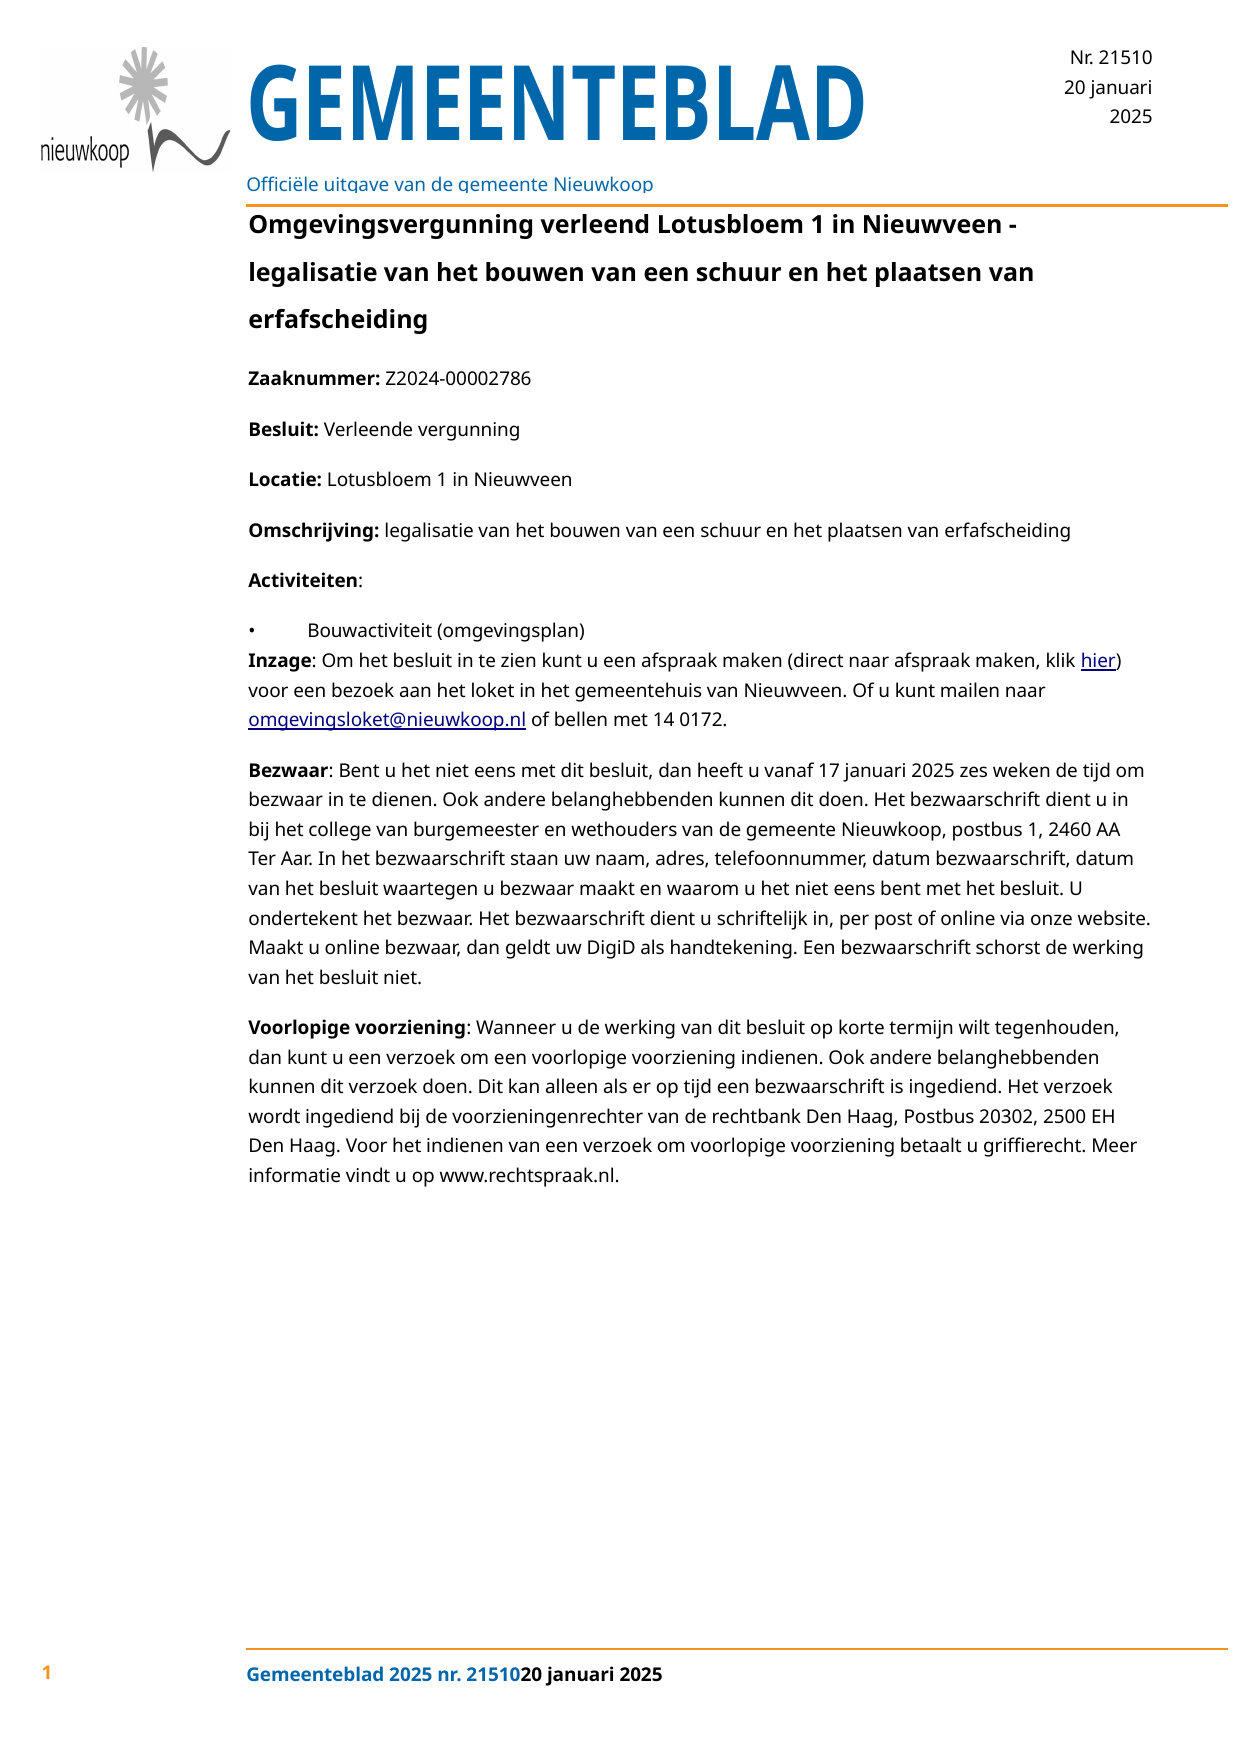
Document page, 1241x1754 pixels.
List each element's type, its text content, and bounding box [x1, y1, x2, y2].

picture [41, 47, 231, 172]
text Voorlopige voorziening: Wanneer u de werking van dit besluit op korte termijn wilt tegenhouden, dan kunt u een verzoek om een voorlopige voorziening indienen. Ook andere belanghebbenden kunnen dit verzoek doen. Dit kan alleen als er op tijd een bezwaarschrift is ingediend. Het verzoek wordt ingediend bij de voorzieningenrechter van de rechtbank Den Haag, Postbus 20302, 2500 EH Den Haag. Voor het indienen van een verzoek om voorlopige voorziening betaalt u griffierecht. Meer informatie vindt u op www.rechtspraak.nl. [248, 1014, 1152, 1188]
text Omschrijving: legalisatie van het bouwen van een schuur en het plaatsen van erfafscheiding [248, 517, 1152, 542]
text Besluit: Verleende vergunning [248, 416, 1152, 442]
text Omgevingsvergunning verleend Lotusbloem 1 in Nieuwveen - legalisatie van het bouwen van een schuur en het plaatsen van erfafscheiding [248, 207, 1152, 336]
text Locatie: Lotusbloem 1 in Nieuwveen [248, 466, 1152, 492]
text Zaaknummer: Z2024-00002786 [248, 366, 1152, 391]
text Inzage: Om het besluit in te zien kunt u een afspraak maken (direct naar afspraak maken, klik hier) voor een bezoek aan het loket in het gemeentehuis van Nieuwveen. Of u kunt mailen naar omgevingsloket@nieuwkoop.nl of bellen met 14 0172. [248, 647, 1152, 732]
text Bezwaar: Bent u het niet eens met dit besluit, dan heeft u vanaf 17 januari 2025 zes weken de tijd om bezwaar in te dienen. Ook andere belanghebbenden kunnen dit doen. Het bezwaarschrift dient u in bij het college van burgemeester en wethouders van de gemeente Nieuwkoop, postbus 1, 2460 AA Ter Aar. In het bezwaarschrift staan uw naam, adres, telefoonnummer, datum bezwaarschrift, datum van het besluit waartegen u bezwaar maakt en waarom u het niet eens bent met het besluit. U ondertekent het bezwaar. Het bezwaarschrift dient u schriftelijk in, per post of online via onze website. Maakt u online bezwaar, dan geldt uw DigiD als handtekening. Een bezwaarschrift schorst de werking van het besluit niet. [248, 757, 1152, 989]
list Bouwactiviteit (omgevingsplan) [248, 618, 1152, 643]
text Activiteiten: [248, 567, 1152, 593]
